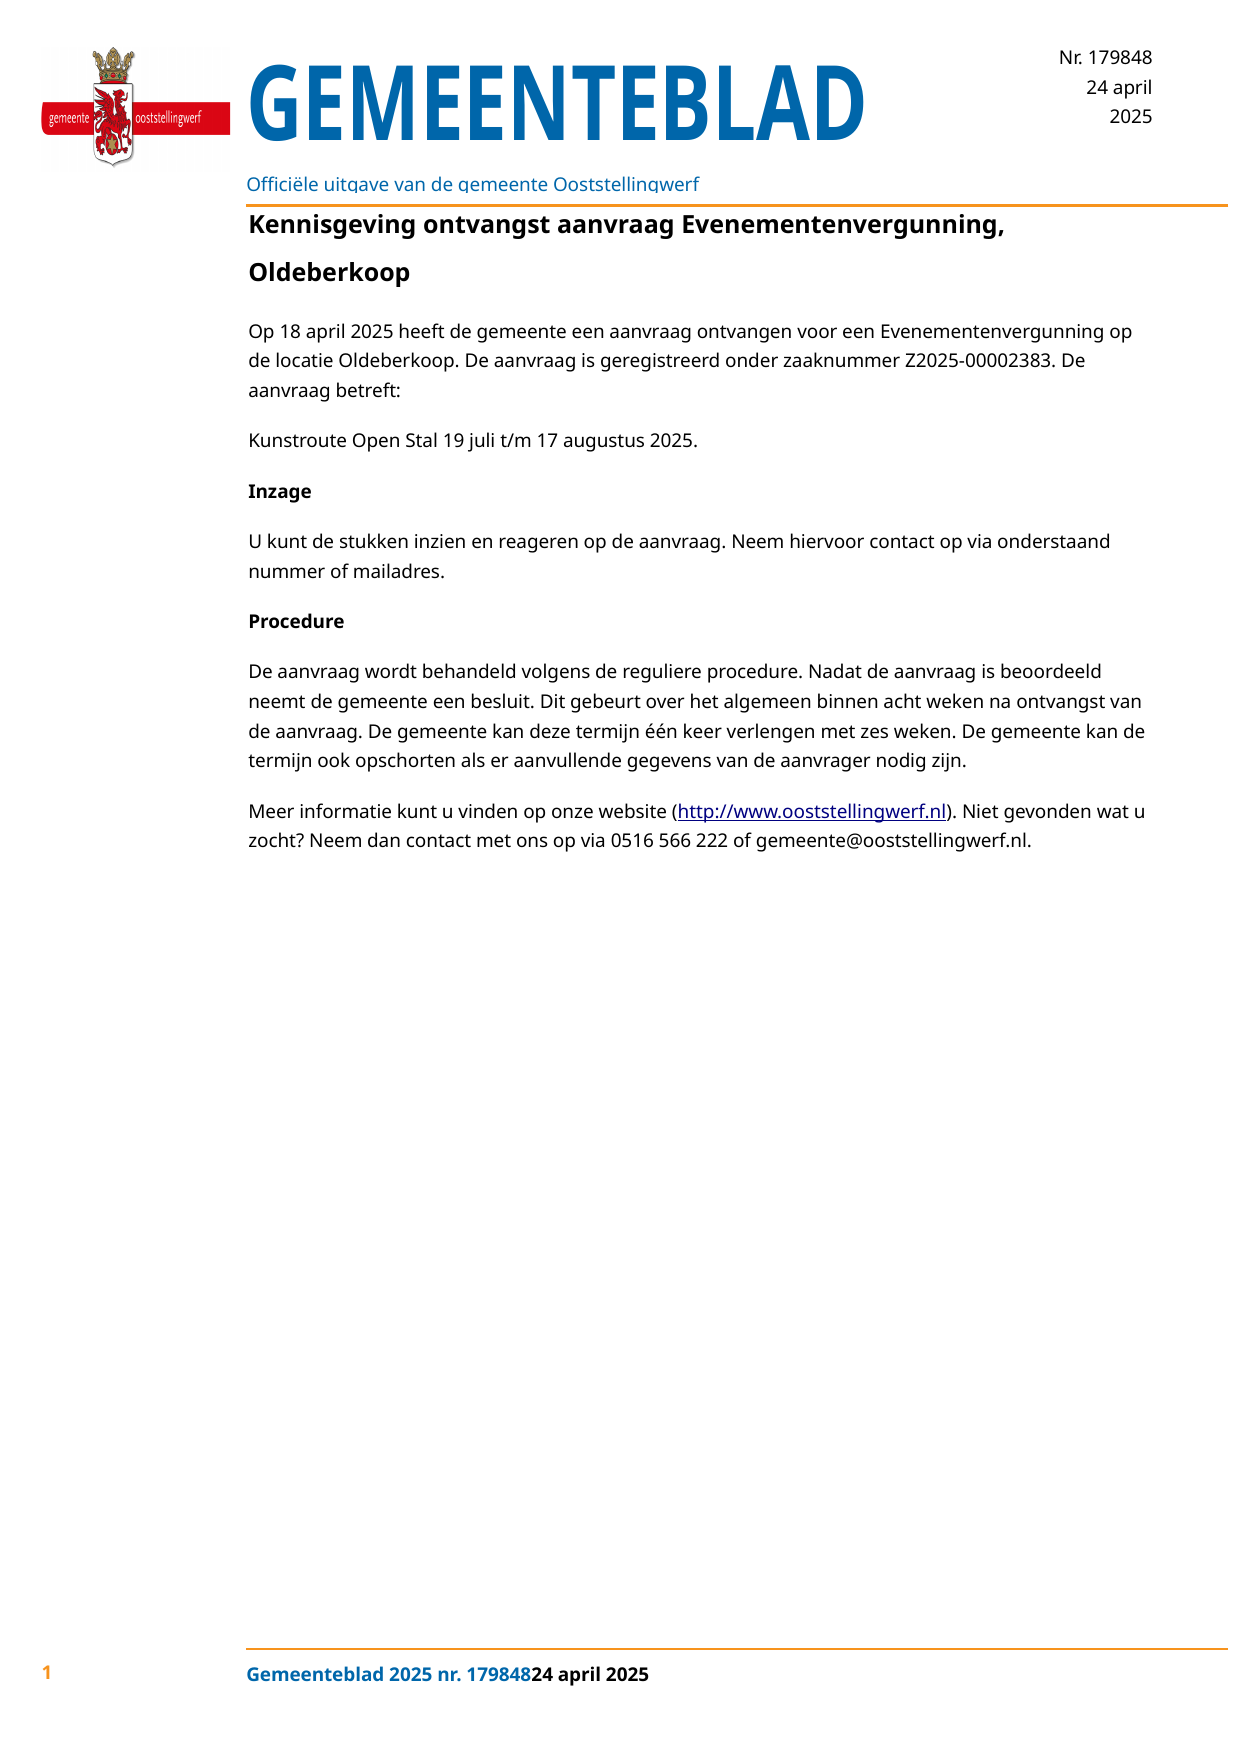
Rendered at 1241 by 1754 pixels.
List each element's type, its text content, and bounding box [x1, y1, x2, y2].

text Meer informatie kunt u vinden op onze website (http://www.ooststellingwerf.nl). Niet gevonden wat u zocht? Neem dan contact met ons op via 0516 566 222 of gemeente@ooststellingwerf.nl. [248, 798, 1152, 853]
text Op 18 april 2025 heeft de gemeente een aanvraag ontvangen voor een Evenementenvergunning op de locatie Oldeberkoop. De aanvraag is geregistreerd onder zaaknummer Z2025-00002383. De aanvraag betreft: [248, 318, 1152, 403]
picture [41, 47, 231, 172]
text Kunstroute Open Stal 19 juli t/m 17 augustus 2025. [248, 427, 1152, 453]
text Procedure [248, 608, 1152, 634]
text U kunt de stukken inzien en reageren op de aanvraag. Neem hiervoor contact op via onderstaand nummer of mailadres. [248, 528, 1152, 584]
text Kennisgeving ontvangst aanvraag Evenementenvergunning, Oldeberkoop [248, 207, 1152, 288]
text De aanvraag wordt behandeld volgens de reguliere procedure. Nadat de aanvraag is beoordeeld neemt de gemeente een besluit. Dit gebeurt over het algemeen binnen acht weken na ontvangst van de aanvraag. De gemeente kan deze termijn één keer verlengen met zes weken. De gemeente kan de termijn ook opschorten als er aanvullende gegevens van de aanvrager nodig zijn. [248, 659, 1152, 773]
text Inzage [248, 478, 1152, 504]
